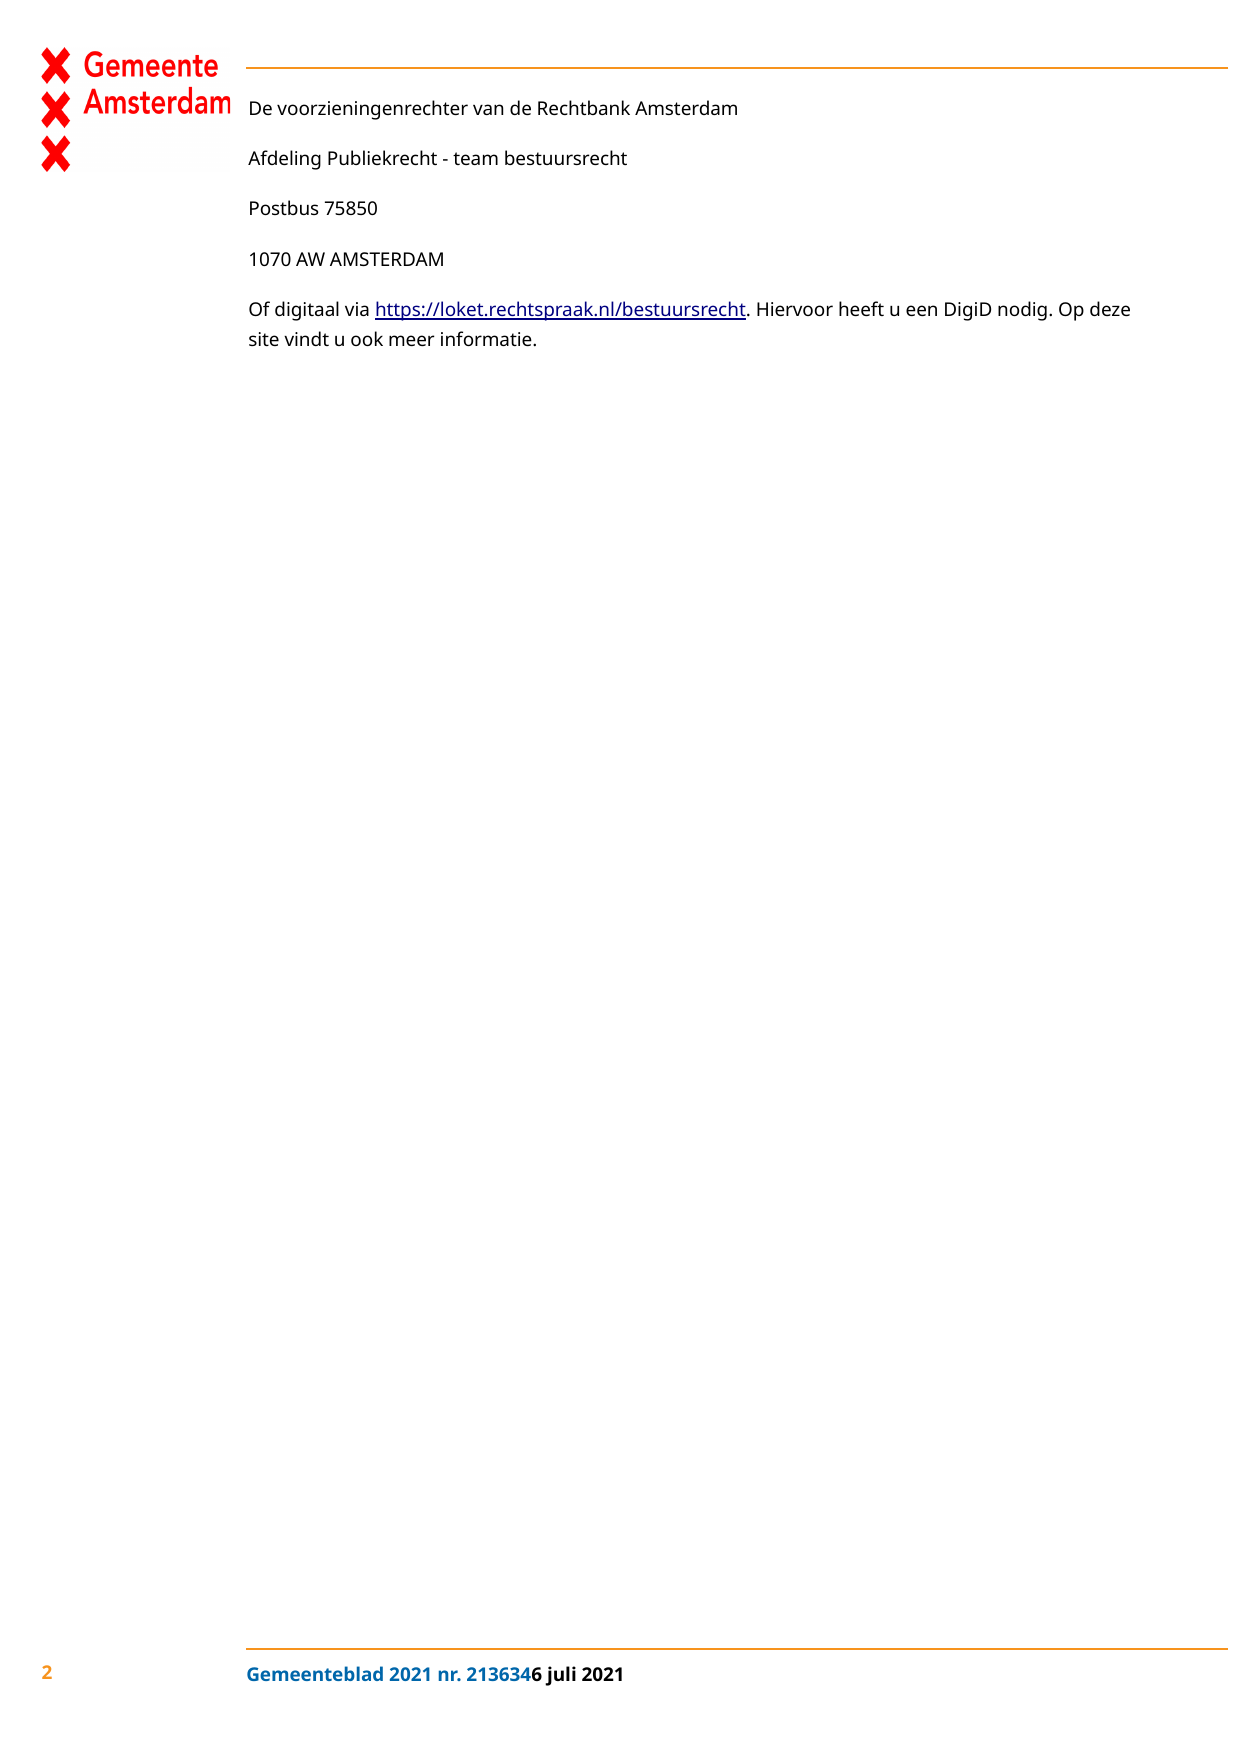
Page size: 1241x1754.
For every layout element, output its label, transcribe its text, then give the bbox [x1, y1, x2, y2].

text Postbus 75850 [248, 196, 1152, 221]
text Of digitaal via https://loket.rechtspraak.nl/bestuursrecht. Hiervoor heeft u een DigiD nodig. Op deze site vindt u ook meer informatie. [248, 296, 1152, 352]
text De voorzieningenrechter van de Rechtbank Amsterdam [248, 95, 1152, 121]
picture [41, 47, 231, 172]
text Afdeling Publiekrecht - team bestuursrecht [248, 145, 1152, 171]
text 1070 AW AMSTERDAM [248, 246, 1152, 272]
